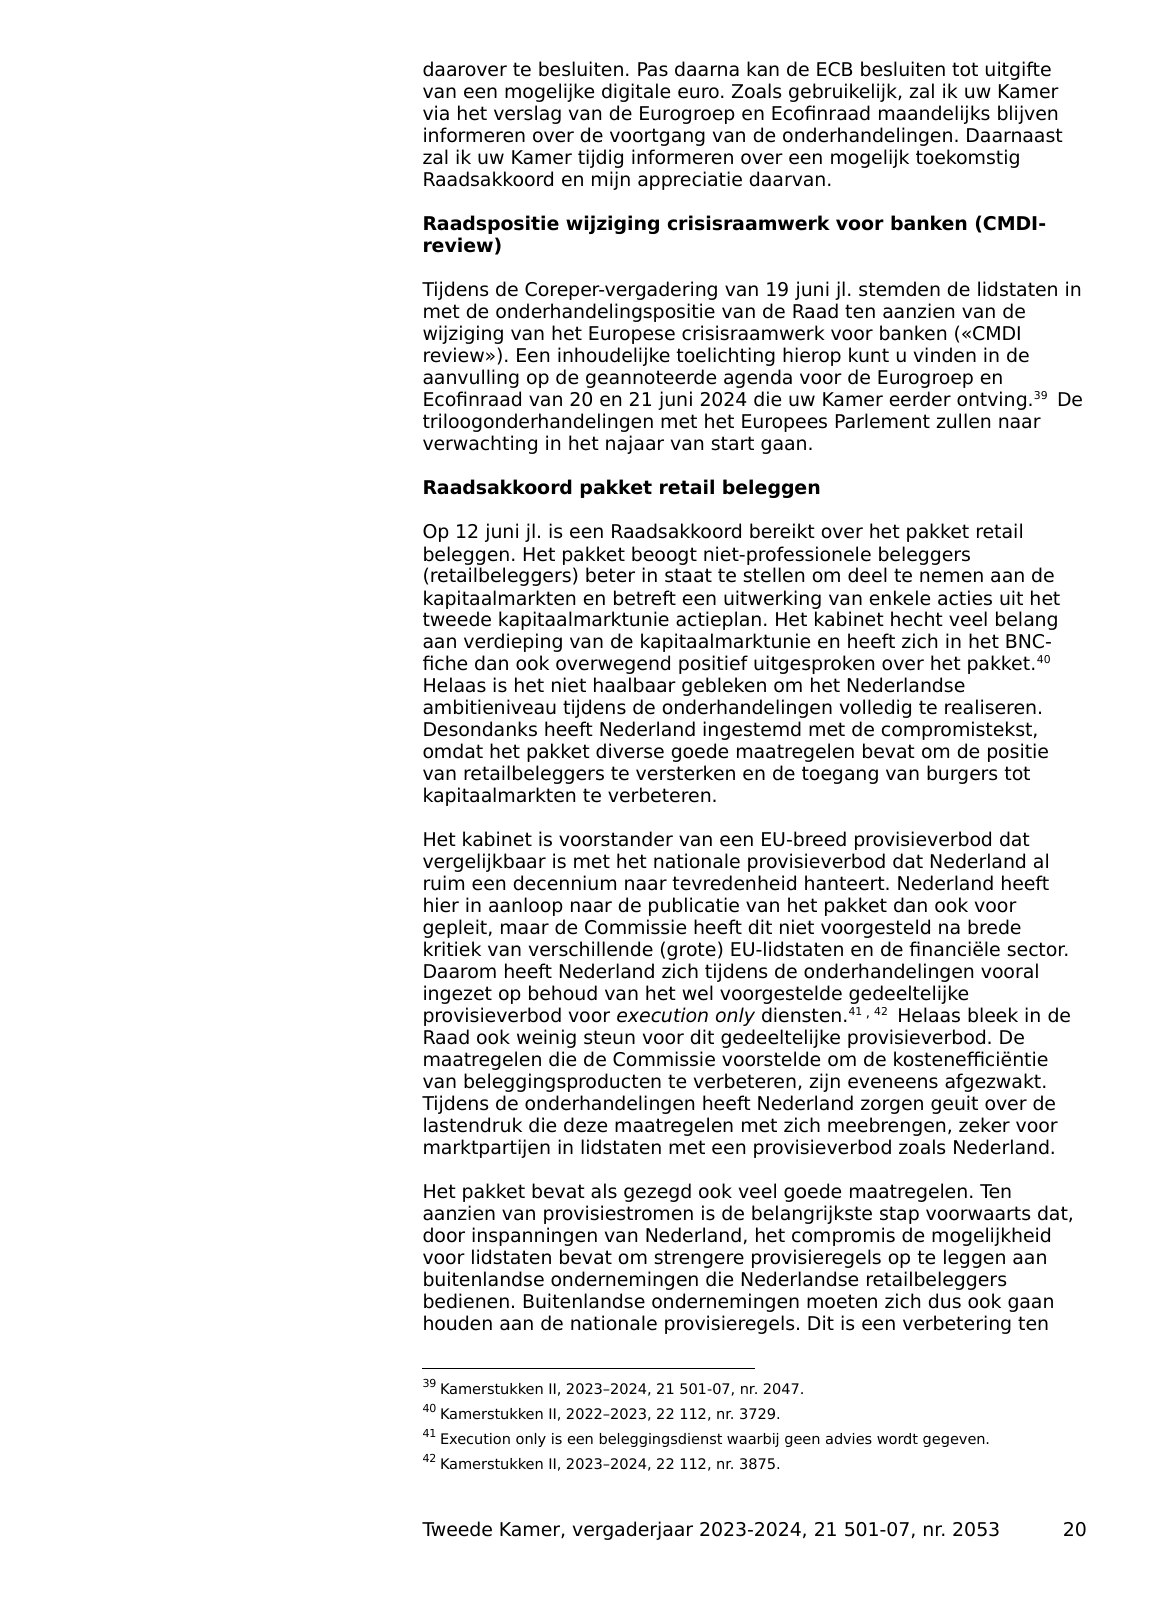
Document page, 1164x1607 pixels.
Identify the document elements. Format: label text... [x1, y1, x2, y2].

subtitle Raadspositie wijziging crisisraamwerk voor banken (CMDI-review) [422, 213, 1087, 257]
text Tijdens de Coreper-vergadering van 19 juni jl. stemden de lidstaten in met de onderhandelingspositie van de Raad ten aanzien van de wijziging van het Europese crisisraamwerk voor banken («CMDI review»). Een inhoudelijke toelichting hierop kunt u vinden in de aanvulling op de geannoteerde agenda voor de Eurogroep en Ecofinraad van 20 en 21 juni 2024 die uw Kamer eerder ontving. De triloogonderhandelingen met het Europees Parlement zullen naar verwachting in het najaar van start gaan. [422, 279, 1087, 455]
text daarover te besluiten. Pas daarna kan de ECB besluiten tot uitgifte van een mogelijke digitale euro. Zoals gebruikelijk, zal ik uw Kamer via het verslag van de Eurogroep en Ecofinraad maandelijks blijven informeren over de voortgang van de onderhandelingen. Daarnaast zal ik uw Kamer tijdig informeren over een mogelijk toekomstig Raadsakkoord en mijn appreciatie daarvan. [422, 59, 1087, 191]
text Het kabinet is voorstander van een EU-breed provisieverbod dat vergelijkbaar is met het nationale provisieverbod dat Nederland al ruim een decennium naar tevredenheid hanteert. Nederland heeft hier in aanloop naar de publicatie van het pakket dan ook voor gepleit, maar de Commissie heeft dit niet voorgesteld na brede kritiek van verschillende (grote) EU-lidstaten en de financiële sector. Daarom heeft Nederland zich tijdens de onderhandelingen vooral ingezet op behoud van het wel voorgestelde gedeeltelijke provisieverbod voor execution only diensten., Helaas bleek in de Raad ook weinig steun voor dit gedeeltelijke provisieverbod. De maatregelen die de Commissie voorstelde om de kostenefficiëntie van beleggingsproducten te verbeteren, zijn eveneens afgezwakt. Tijdens de onderhandelingen heeft Nederland zorgen geuit over de lastendruk die deze maatregelen met zich meebrengen, zeker voor marktpartijen in lidstaten met een provisieverbod zoals Nederland. [422, 829, 1087, 1159]
text Kamerstukken II, 2023–2024, 21 501-07, nr. 2047. [422, 1377, 1087, 1399]
text Execution only is een beleggingsdienst waarbij geen advies wordt gegeven. [422, 1427, 1087, 1449]
subtitle Raadsakkoord pakket retail beleggen [422, 477, 1087, 499]
text Kamerstukken II, 2022–2023, 22 112, nr. 3729. [422, 1402, 1087, 1424]
text Het pakket bevat als gezegd ook veel goede maatregelen. Ten aanzien van provisiestromen is de belangrijkste stap voorwaarts dat, door inspanningen van Nederland, het compromis de mogelijkheid voor lidstaten bevat om strengere provisieregels op te leggen aan buitenlandse ondernemingen die Nederlandse retailbeleggers bedienen. Buitenlandse ondernemingen moeten zich dus ook gaan houden aan de nationale provisieregels. Dit is een verbetering ten [422, 1181, 1087, 1335]
text Kamerstukken II, 2023–2024, 22 112, nr. 3875. [422, 1452, 1087, 1474]
text Op 12 juni jl. is een Raadsakkoord bereikt over het pakket retail beleggen. Het pakket beoogt niet-professionele beleggers (retailbeleggers) beter in staat te stellen om deel te nemen aan de kapitaalmarkten en betreft een uitwerking van enkele acties uit het tweede kapitaalmarktunie actieplan. Het kabinet hecht veel belang aan verdieping van de kapitaalmarktunie en heeft zich in het BNC-fiche dan ook overwegend positief uitgesproken over het pakket. Helaas is het niet haalbaar gebleken om het Nederlandse ambitieniveau tijdens de onderhandelingen volledig te realiseren. Desondanks heeft Nederland ingestemd met de compromistekst, omdat het pakket diverse goede maatregelen bevat om de positie van retailbeleggers te versterken en de toegang van burgers tot kapitaalmarkten te verbeteren. [422, 521, 1087, 807]
